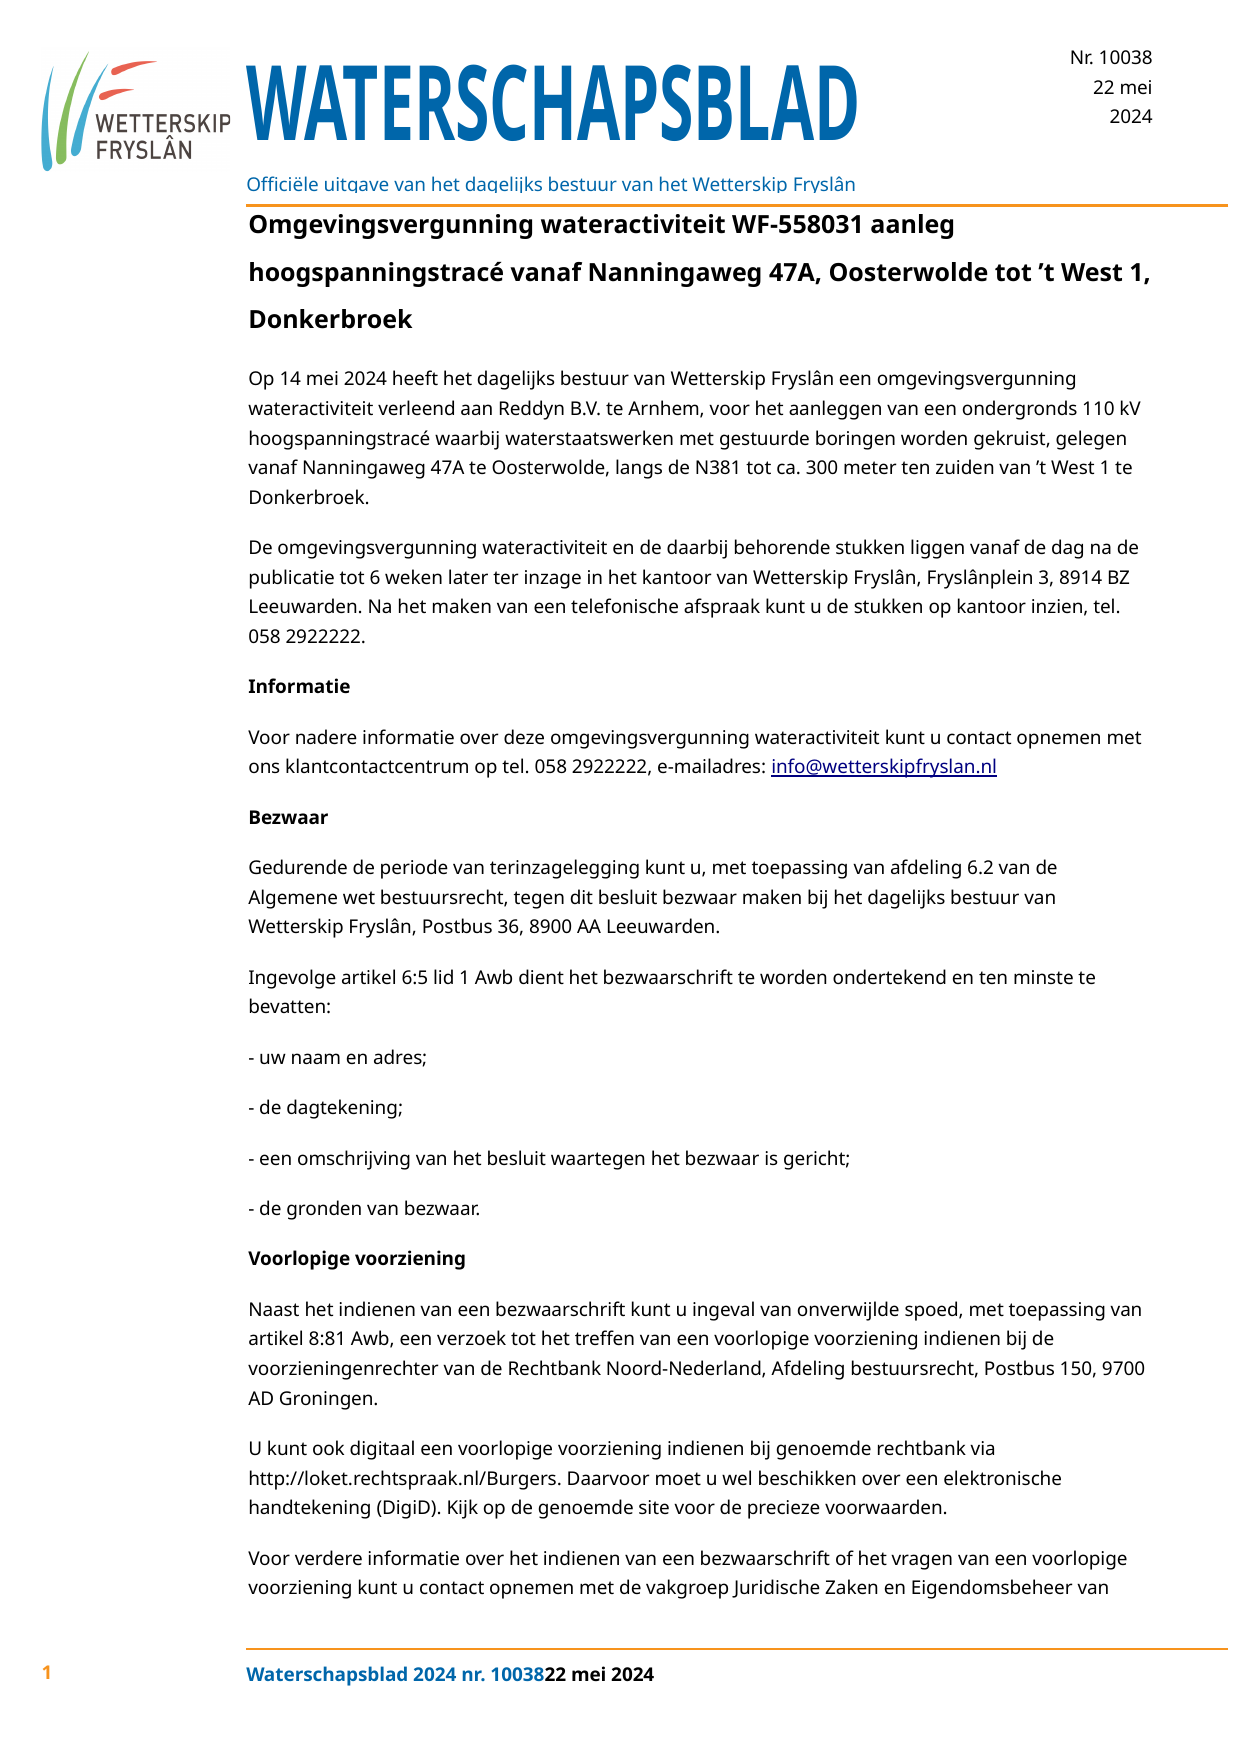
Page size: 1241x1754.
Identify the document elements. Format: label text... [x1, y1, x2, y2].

text Informatie [248, 673, 1152, 699]
text Voor nadere informatie over deze omgevingsvergunning wateractiviteit kunt u contact opnemen met ons klantcontactcentrum op tel. 058 2922222, e-mailadres: info@wetterskipfryslan.nl [248, 724, 1152, 779]
text U kunt ook digitaal een voorlopige voorziening indienen bij genoemde rechtbank via http://loket.rechtspraak.nl/Burgers. Daarvoor moet u wel beschikken over een elektronische handtekening (DigiD). Kijk op de genoemde site voor de precieze voorwaarden. [248, 1435, 1152, 1520]
text De omgevingsvergunning wateractiviteit en de daarbij behorende stukken liggen vanaf de dag na de publicatie tot 6 weken later ter inzage in het kantoor van Wetterskip Fryslân, Fryslânplein 3, 8914 BZ Leeuwarden. Na het maken van een telefonische afspraak kunt u de stukken op kantoor inzien, tel. 058 2922222. [248, 534, 1152, 649]
text Omgevingsvergunning wateractiviteit WF-558031 aanleg hoogspanningstracé vanaf Nanningaweg 47A, Oosterwolde tot ’t West 1, Donkerbroek [248, 207, 1152, 336]
text - de dagtekening; [248, 1094, 1152, 1120]
text - een omschrijving van het besluit waartegen het bezwaar is gericht; [248, 1145, 1152, 1170]
text - uw naam en adres; [248, 1044, 1152, 1069]
text Bezwaar [248, 804, 1152, 829]
text Voor verdere informatie over het indienen van een bezwaarschrift of het vragen van een voorlopige voorziening kunt u contact opnemen met de vakgroep Juridische Zaken en Eigendomsbeheer van [248, 1545, 1152, 1600]
picture [41, 47, 231, 172]
text Naast het indienen van een bezwaarschrift kunt u ingeval van onverwijlde spoed, met toepassing van artikel 8:81 Awb, een verzoek tot het treffen van een voorlopige voorziening indienen bij de voorzieningenrechter van de Rechtbank Noord-Nederland, Afdeling bestuursrecht, Postbus 150, 9700 AD Groningen. [248, 1296, 1152, 1410]
text Ingevolge artikel 6:5 lid 1 Awb dient het bezwaarschrift te worden ondertekend en ten minste te bevatten: [248, 964, 1152, 1019]
text Voorlopige voorziening [248, 1246, 1152, 1271]
text Op 14 mei 2024 heeft het dagelijks bestuur van Wetterskip Fryslân een omgevingsvergunning wateractiviteit verleend aan Reddyn B.V. te Arnhem, voor het aanleggen van een ondergronds 110 kV hoogspanningstracé waarbij waterstaatswerken met gestuurde boringen worden gekruist, gelegen vanaf Nanningaweg 47A te Oosterwolde, langs de N381 tot ca. 300 meter ten zuiden van ’t West 1 te Donkerbroek. [248, 366, 1152, 509]
text Gedurende de periode van terinzagelegging kunt u, met toepassing van afdeling 6.2 van de Algemene wet bestuursrecht, tegen dit besluit bezwaar maken bij het dagelijks bestuur van Wetterskip Fryslân, Postbus 36, 8900 AA Leeuwarden. [248, 854, 1152, 939]
text - de gronden van bezwaar. [248, 1195, 1152, 1221]
